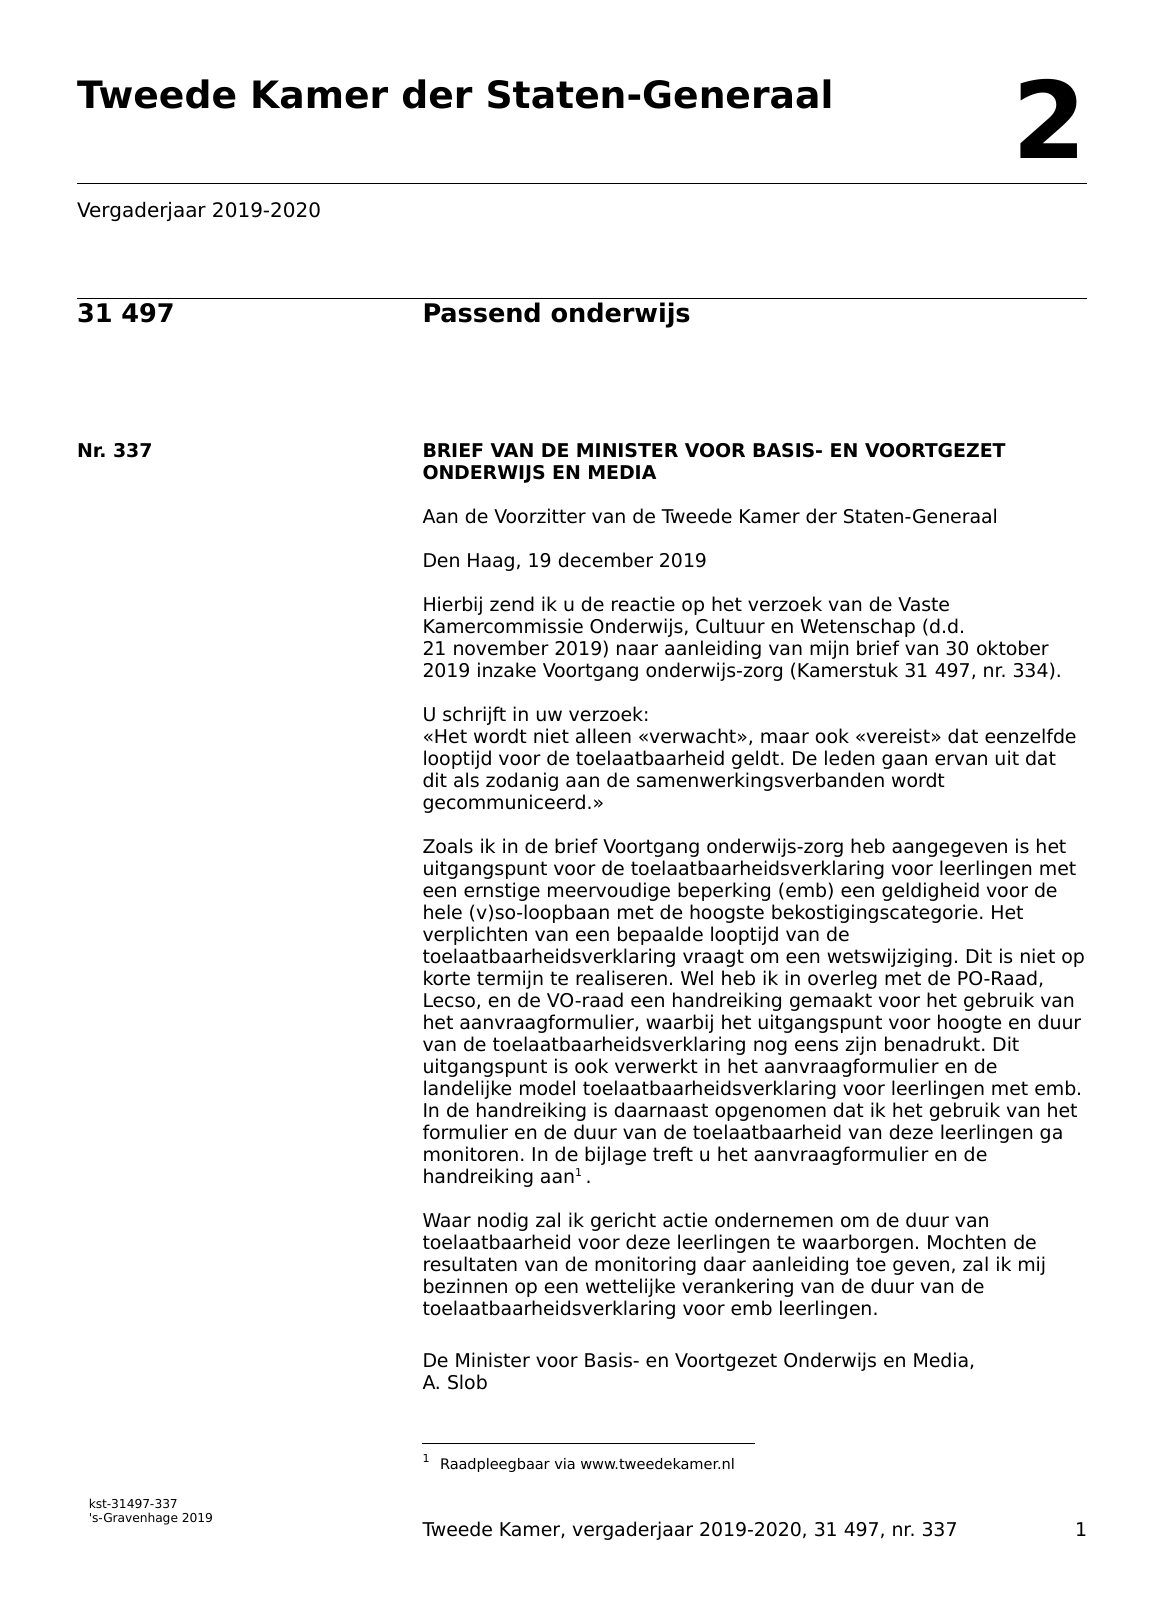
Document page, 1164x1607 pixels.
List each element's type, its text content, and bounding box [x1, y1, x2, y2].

text «Het wordt niet alleen «verwacht», maar ook «vereist» dat eenzelfde looptijd voor de toelaatbaarheid geldt. De leden gaan ervan uit dat dit als zodanig aan de samenwerkingsverbanden wordt gecommuniceerd.» [422, 726, 1087, 814]
text Den Haag, 19 december 2019 [422, 550, 1087, 572]
text Zoals ik in de brief Voortgang onderwijs-zorg heb aangegeven is het uitgangspunt voor de toelaatbaarheidsverklaring voor leerlingen met een ernstige meervoudige beperking (emb) een geldigheid voor de hele (v)so-loopbaan met de hoogste bekostigingscategorie. Het verplichten van een bepaalde looptijd van de toelaatbaarheidsverklaring vraagt om een wetswijziging. Dit is niet op korte termijn te realiseren. Wel heb ik in overleg met de PO-Raad, Lecso, en de VO-raad een handreiking gemaakt voor het gebruik van het aanvraagformulier, waarbij het uitgangspunt voor hoogte en duur van de toelaatbaarheidsverklaring nog eens zijn benadrukt. Dit uitgangspunt is ook verwerkt in het aanvraagformulier en de landelijke model toelaatbaarheidsverklaring voor leerlingen met emb. In de handreiking is daarnaast opgenomen dat ik het gebruik van het formulier en de duur van de toelaatbaarheid van deze leerlingen ga monitoren. In de bijlage treft u het aanvraagformulier en de handreiking aan. [422, 836, 1087, 1188]
table_cell Vergaderjaar 2019-2020 [77, 184, 1087, 298]
text Aan de Voorzitter van de Tweede Kamer der Staten-Generaal [422, 506, 1087, 528]
text 's-Gravenhage 2019 [88, 1511, 323, 1525]
subtitle 31 497 Passend onderwijs [77, 299, 1087, 329]
text kst-31497-337 [88, 1497, 323, 1511]
subtitle Nr. 337 BRIEF VAN DE MINISTER VOOR BASIS- EN VOORTGEZET ONDERWIJS EN MEDIA [77, 440, 1087, 484]
text U schrijft in uw verzoek: [422, 704, 1087, 726]
table_header Tweede Kamer der Staten-Generaal [77, 59, 886, 183]
text De Minister voor Basis- en Voortgezet Onderwijs en Media, A. Slob [422, 1350, 1087, 1394]
text Waar nodig zal ik gericht actie ondernemen om de duur van toelaatbaarheid voor deze leerlingen te waarborgen. Mochten de resultaten van de monitoring daar aanleiding toe geven, zal ik mij bezinnen op een wettelijke verankering van de duur van de toelaatbaarheidsverklaring voor emb leerlingen. [422, 1210, 1087, 1320]
table_header 2 [886, 59, 1087, 183]
text Hierbij zend ik u de reactie op het verzoek van de Vaste Kamercommissie Onderwijs, Cultuur en Wetenschap (d.d. 21 november 2019) naar aanleiding van mijn brief van 30 oktober 2019 inzake Voortgang onderwijs-zorg (Kamerstuk 31 497, nr. 334). [422, 594, 1087, 682]
text Raadpleegbaar via www.tweedekamer.nl [422, 1452, 1087, 1474]
